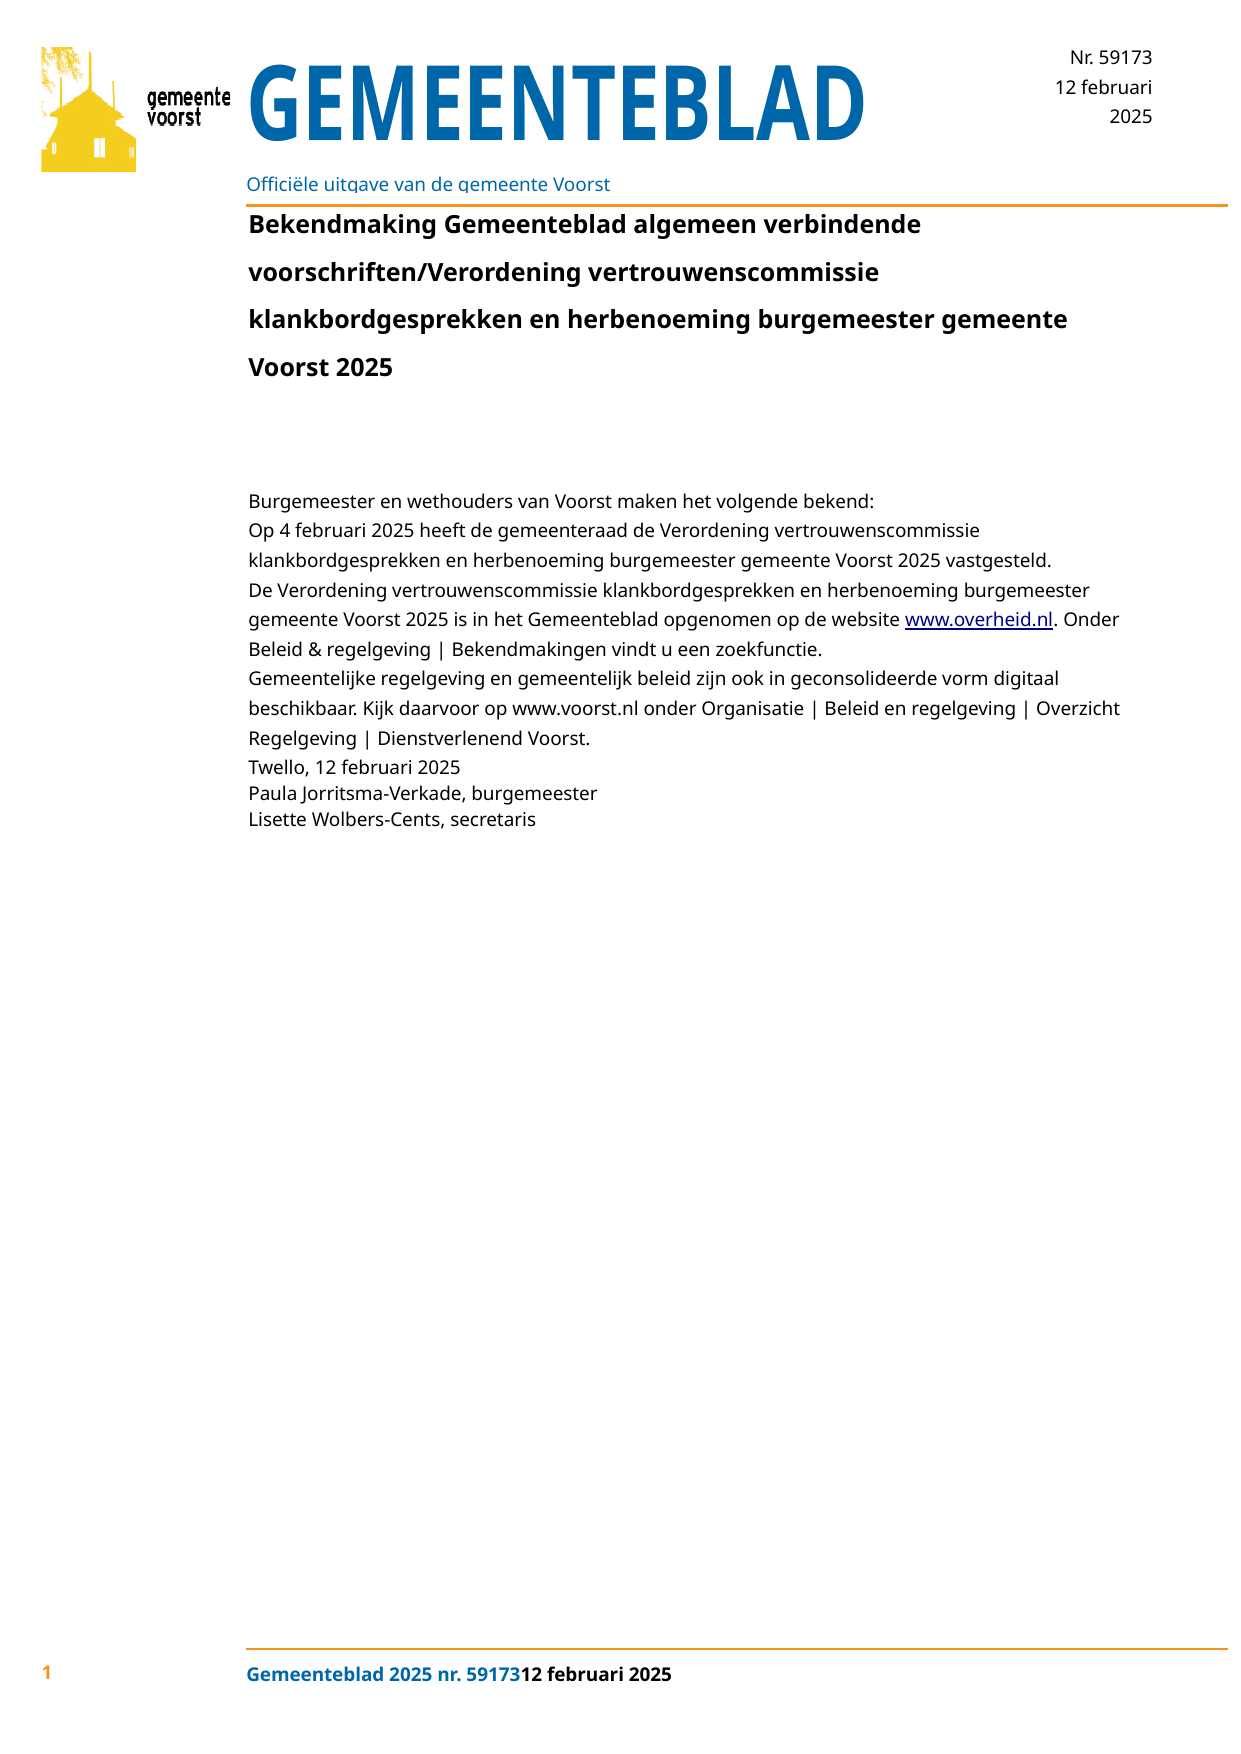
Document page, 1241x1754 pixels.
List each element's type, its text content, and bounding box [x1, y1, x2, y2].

text Lisette Wolbers-Cents, secretaris [248, 806, 1152, 832]
text De Verordening vertrouwenscommissie klankbordgesprekken en herbenoeming burgemeester gemeente Voorst 2025 is in het Gemeenteblad opgenomen op de website www.overheid.nl. Onder Beleid & regelgeving | Bekendmakingen vindt u een zoekfunctie. [248, 577, 1152, 662]
text Bekendmaking Gemeenteblad algemeen verbindende voorschriften/Verordening vertrouwenscommissie klankbordgesprekken en herbenoeming burgemeester gemeente Voorst 2025 [248, 207, 1152, 384]
text Twello, 12 februari 2025 [248, 754, 1152, 780]
text Paula Jorritsma-Verkade, burgemeester [248, 780, 1152, 806]
text Op 4 februari 2025 heeft de gemeenteraad de Verordening vertrouwenscommissie klankbordgesprekken en herbenoeming burgemeester gemeente Voorst 2025 vastgesteld. [248, 518, 1152, 573]
text Burgemeester en wethouders van Voorst maken het volgende bekend: [248, 488, 1152, 514]
picture [41, 47, 231, 172]
text Gemeentelijke regelgeving en gemeentelijk beleid zijn ook in geconsolideerde vorm digitaal beschikbaar. Kijk daarvoor op www.voorst.nl onder Organisatie | Beleid en regelgeving | Overzicht Regelgeving | Dienstverlenend Voorst. [248, 666, 1152, 751]
